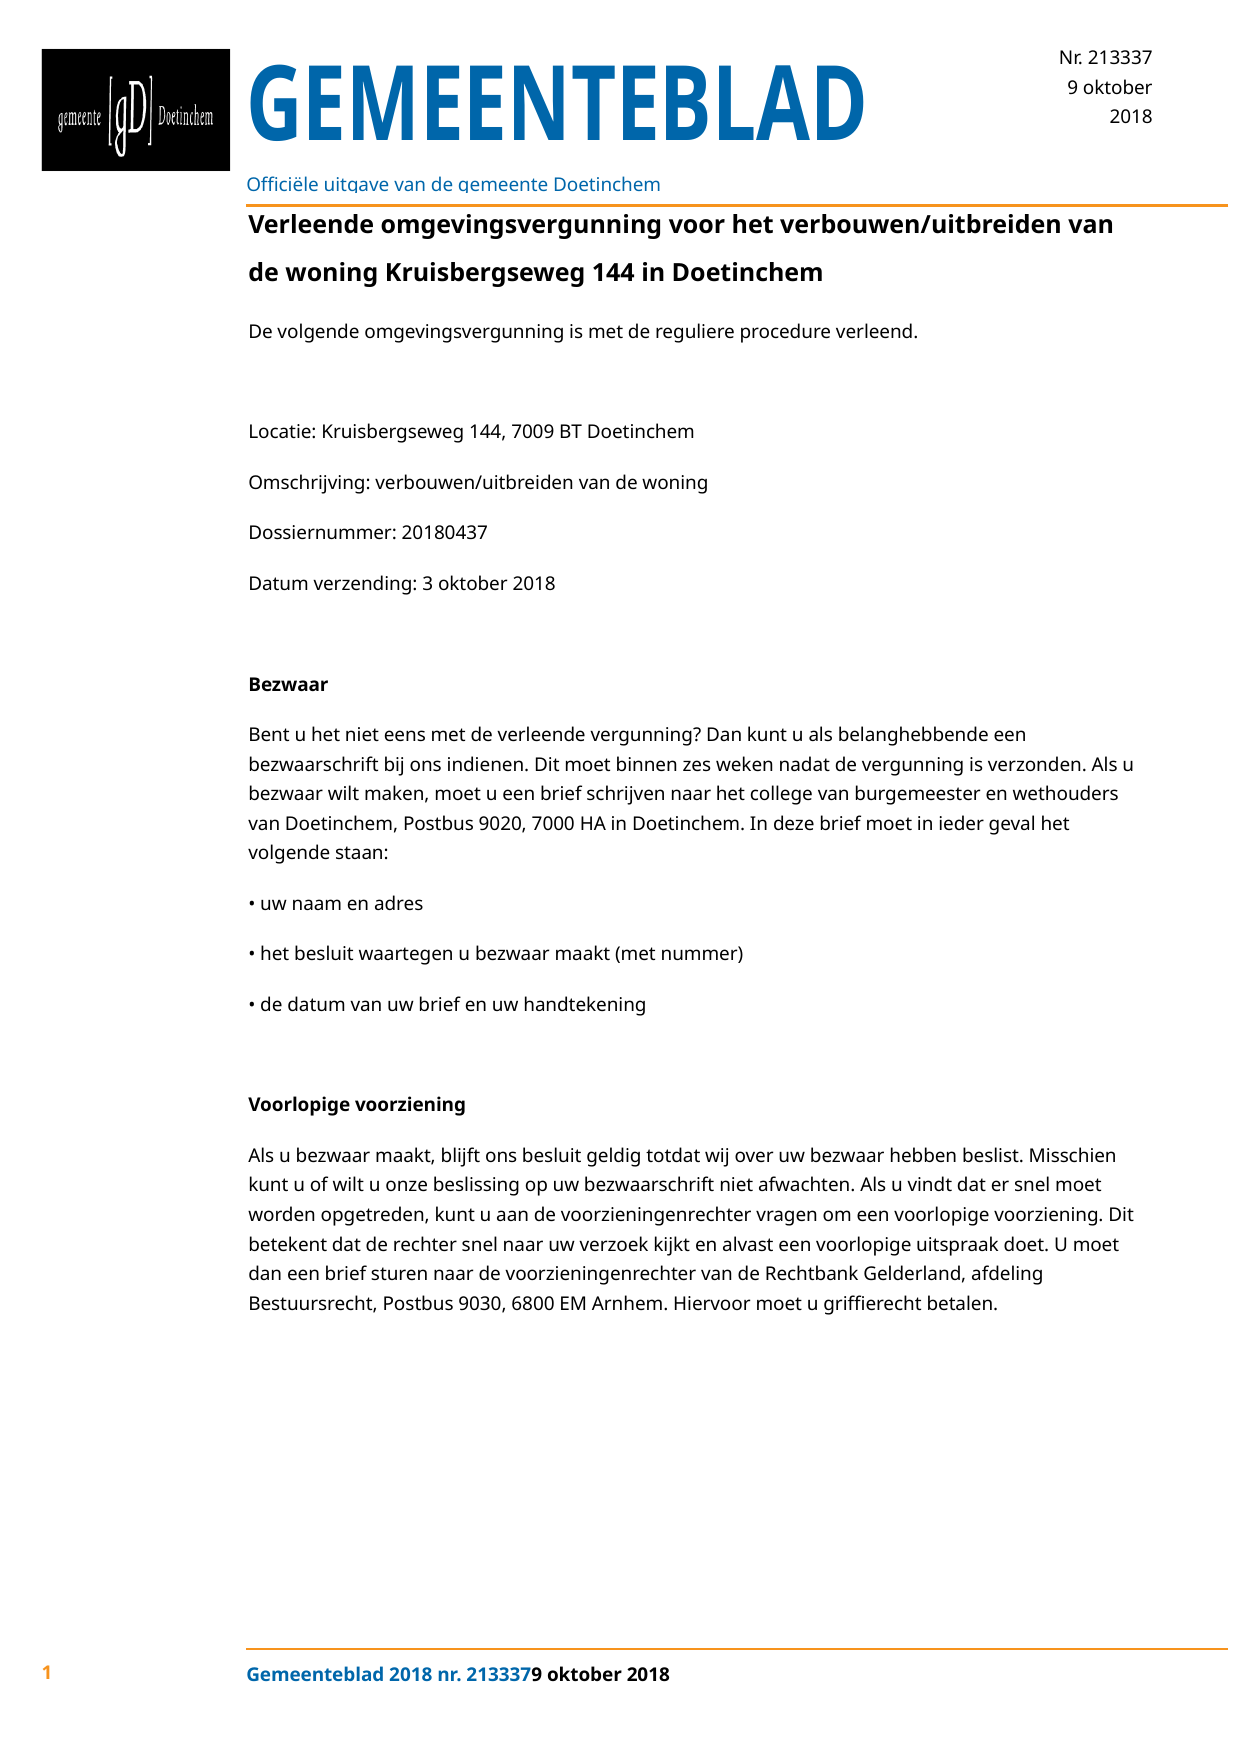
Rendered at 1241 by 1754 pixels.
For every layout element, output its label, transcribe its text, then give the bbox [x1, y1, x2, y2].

text • het besluit waartegen u bezwaar maakt (met nummer) [248, 940, 1152, 966]
text Omschrijving: verbouwen/uitbreiden van de woning [248, 469, 1152, 495]
picture [41, 47, 231, 172]
text De volgende omgevingsvergunning is met de reguliere procedure verleend. [248, 318, 1152, 344]
text Datum verzending: 3 oktober 2018 [248, 570, 1152, 596]
text Bent u het niet eens met de verleende vergunning? Dan kunt u als belanghebbende een bezwaarschrift bij ons indienen. Dit moet binnen zes weken nadat de vergunning is verzonden. Als u bezwaar wilt maken, moet u een brief schrijven naar het college van burgemeester en wethouders van Doetinchem, Postbus 9020, 7000 HA in Doetinchem. In deze brief moet in ieder geval het volgende staan: [248, 721, 1152, 865]
text Locatie: Kruisbergseweg 144, 7009 BT Doetinchem [248, 419, 1152, 444]
text • uw naam en adres [248, 890, 1152, 916]
text Dossiernummer: 20180437 [248, 519, 1152, 545]
text Bezwaar [248, 671, 1152, 697]
text Als u bezwaar maakt, blijft ons besluit geldig totdat wij over uw bezwaar hebben beslist. Misschien kunt u of wilt u onze beslissing op uw bezwaarschrift niet afwachten. Als u vindt dat er snel moet worden opgetreden, kunt u aan de voorzieningenrechter vragen om een voorlopige voorziening. Dit betekent dat de rechter snel naar uw verzoek kijkt en alvast een voorlopige uitspraak doet. U moet dan een brief sturen naar de voorzieningenrechter van de Rechtbank Gelderland, afdeling Bestuursrecht, Postbus 9030, 6800 EM Arnhem. Hiervoor moet u griffierecht betalen. [248, 1142, 1152, 1316]
text Voorlopige voorziening [248, 1092, 1152, 1117]
text • de datum van uw brief en uw handtekening [248, 991, 1152, 1017]
text Verleende omgevingsvergunning voor het verbouwen/uitbreiden van de woning Kruisbergseweg 144 in Doetinchem [248, 207, 1152, 288]
